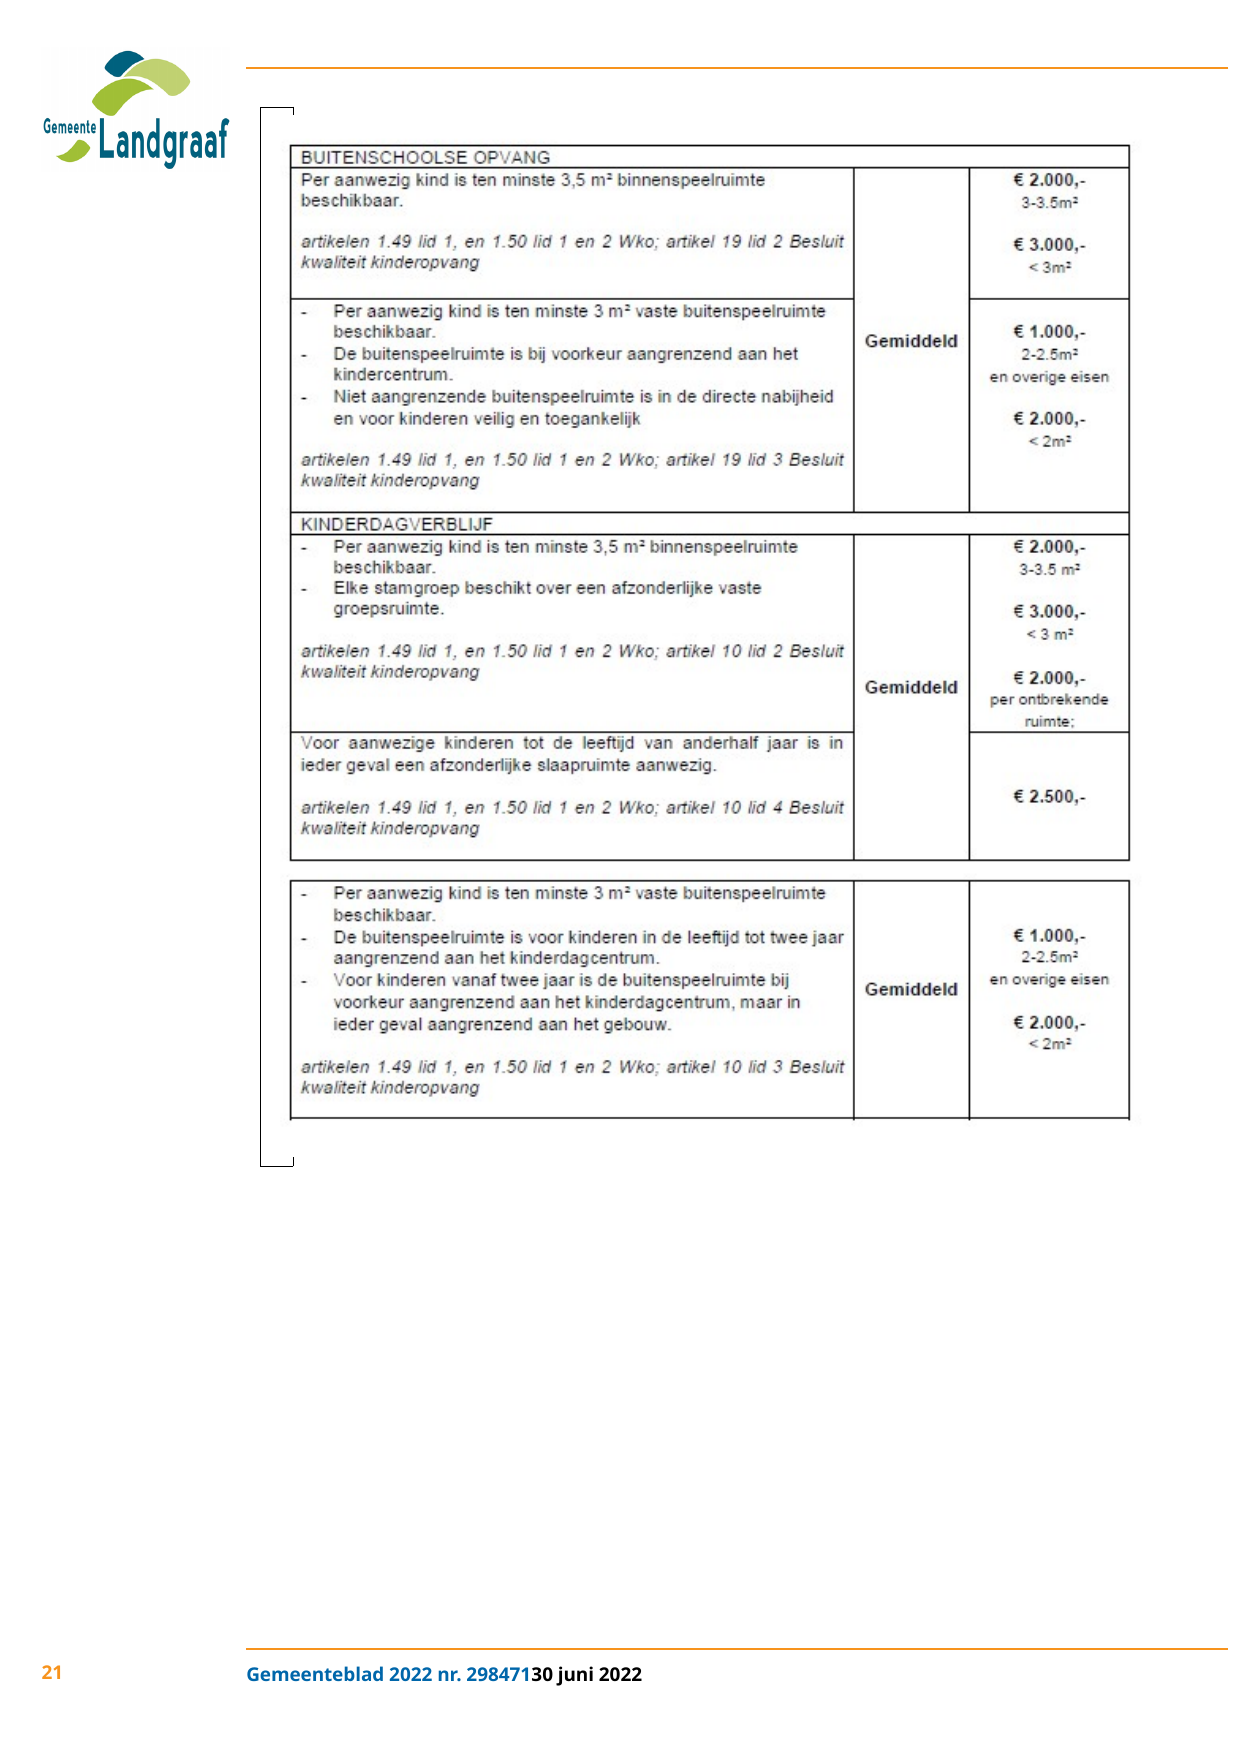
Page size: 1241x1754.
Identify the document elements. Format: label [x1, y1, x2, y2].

picture [268, 115, 1173, 1157]
picture [41, 47, 231, 172]
